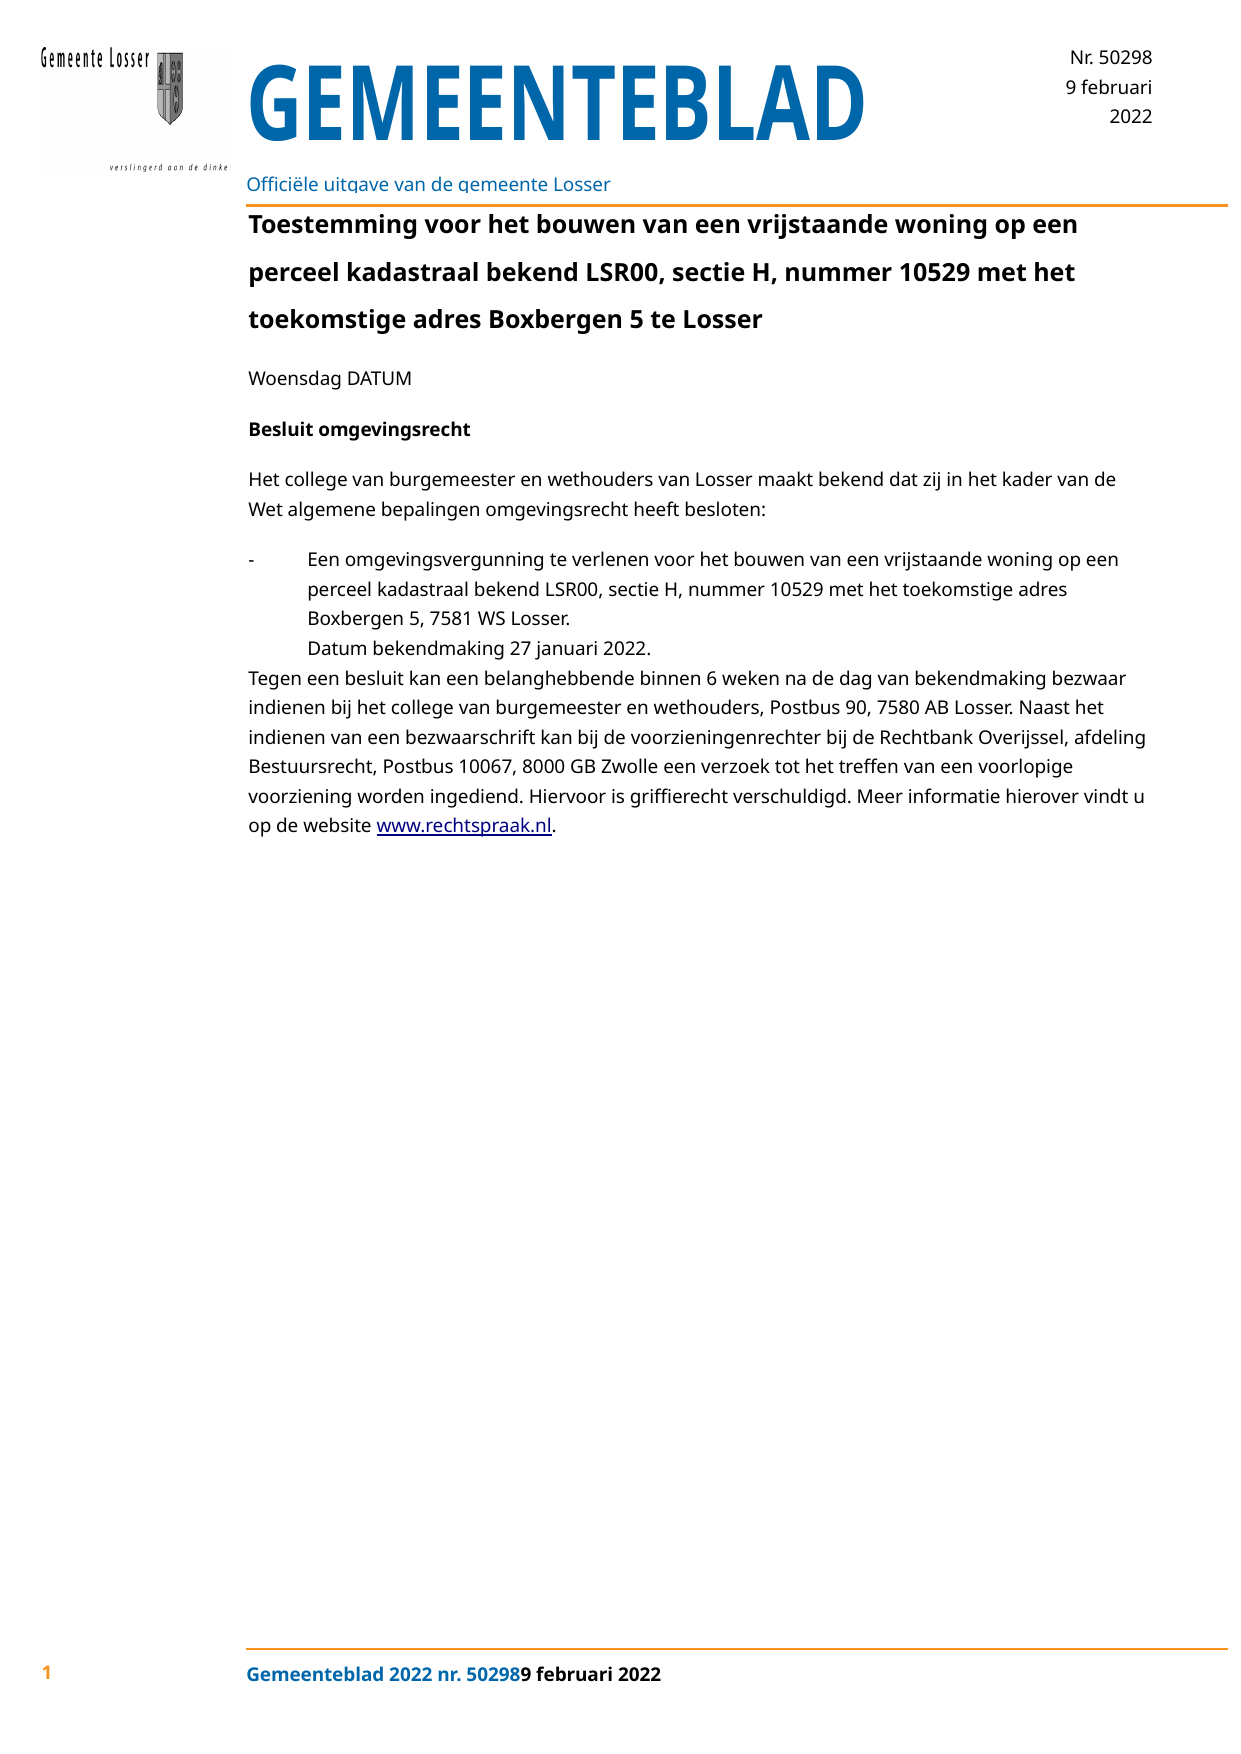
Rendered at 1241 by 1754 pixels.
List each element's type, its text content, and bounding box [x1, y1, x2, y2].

text Het college van burgemeester en wethouders van Losser maakt bekend dat zij in het kader van de Wet algemene bepalingen omgevingsrecht heeft besloten: [248, 466, 1152, 522]
text Toestemming voor het bouwen van een vrijstaande woning op een perceel kadastraal bekend LSR00, sectie H, nummer 10529 met het toekomstige adres Boxbergen 5 te Losser [248, 207, 1152, 336]
text Woensdag DATUM [248, 366, 1152, 391]
text Tegen een besluit kan een belanghebbende binnen 6 weken na de dag van bekendmaking bezwaar indienen bij het college van burgemeester en wethouders, Postbus 90, 7580 AB Losser. Naast het indienen van een bezwaarschrift kan bij de voorzieningenrechter bij de Rechtbank Overijssel, afdeling Bestuursrecht, Postbus 10067, 8000 GB Zwolle een verzoek tot het treffen van een voorlopige voorziening worden ingediend. Hiervoor is griffierecht verschuldigd. Meer informatie hierover vindt u op de website www.rechtspraak.nl. [248, 665, 1152, 838]
text Besluit omgevingsrecht [248, 416, 1152, 442]
list Datum bekendmaking 27 januari 2022. [248, 635, 1152, 661]
list Een omgevingsvergunning te verlenen voor het bouwen van een vrijstaande woning op een perceel kadastraal bekend LSR00, sectie H, nummer 10529 met het toekomstige adres Boxbergen 5, 7581 WS Losser. [248, 546, 1152, 631]
picture [41, 47, 231, 172]
